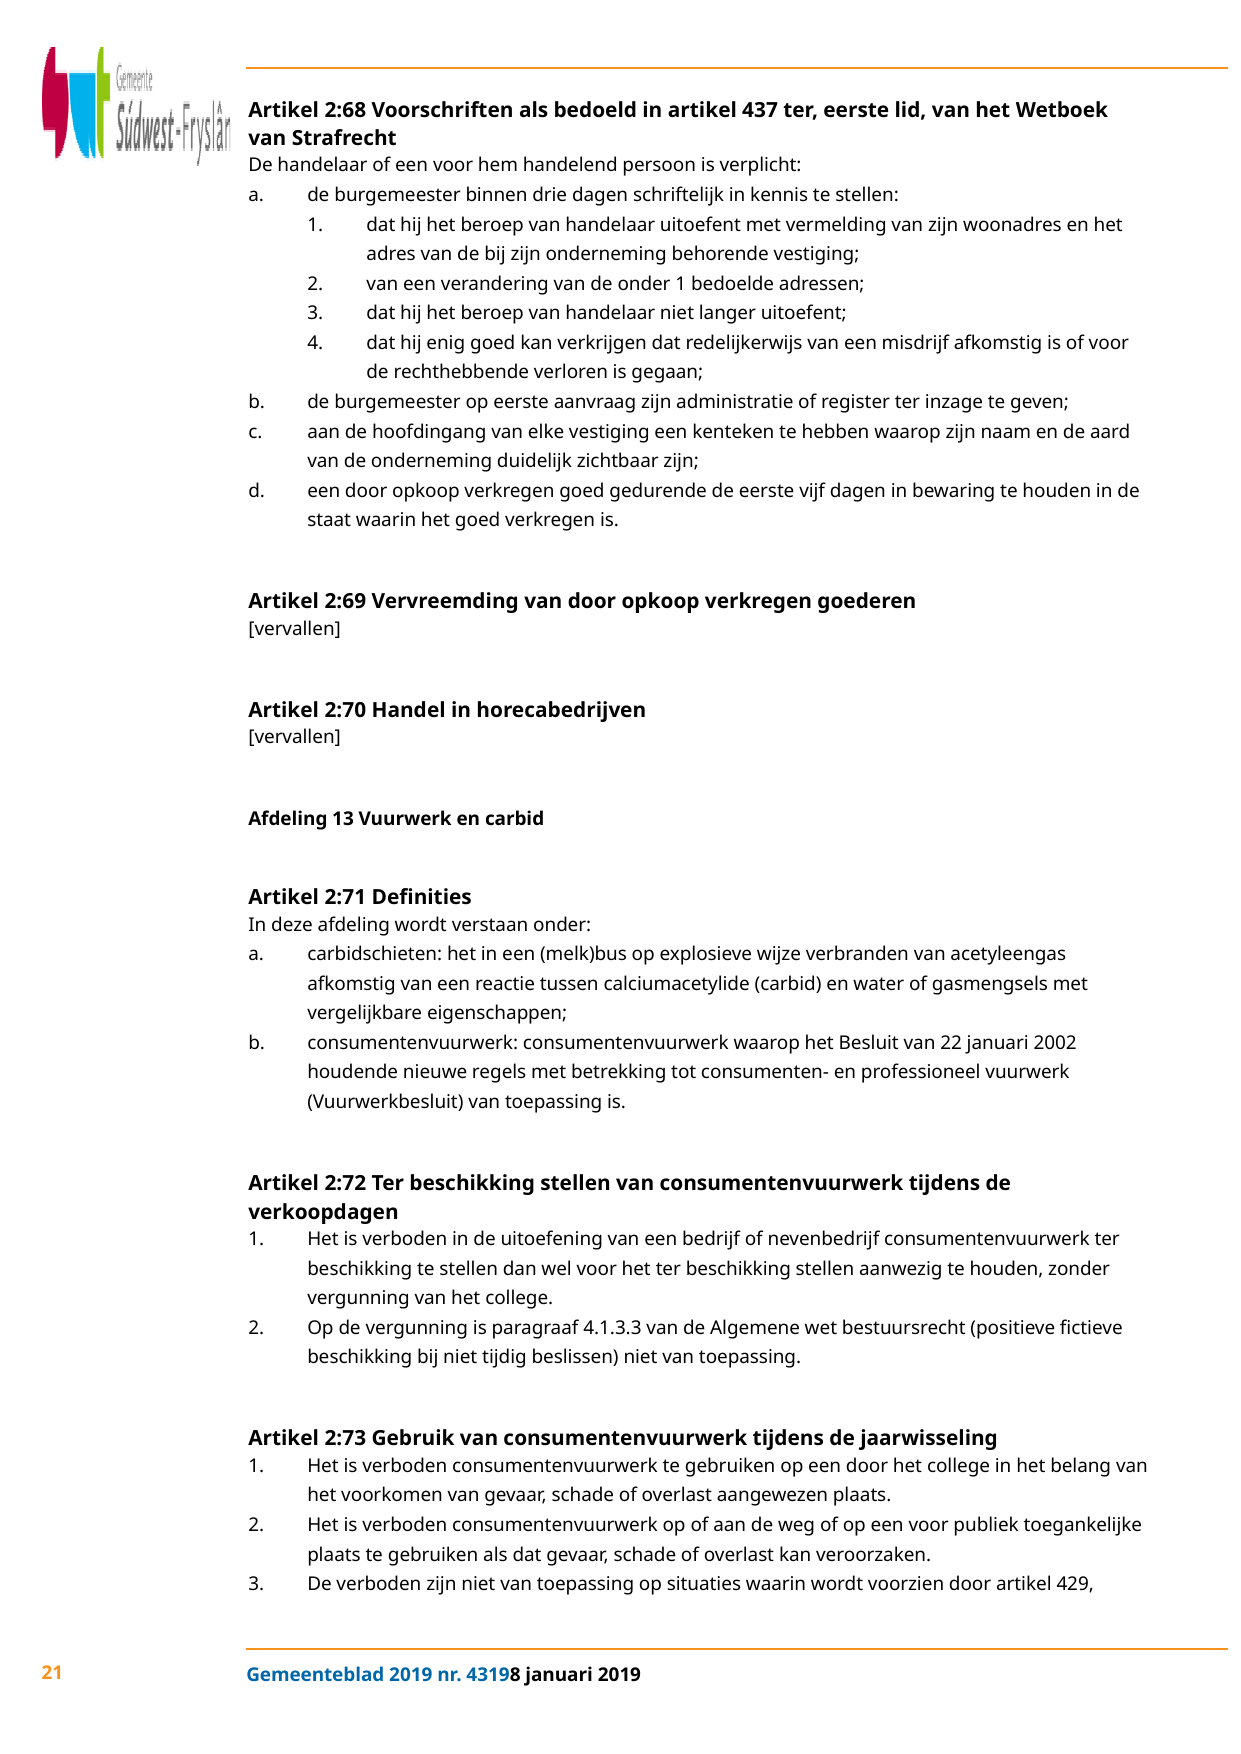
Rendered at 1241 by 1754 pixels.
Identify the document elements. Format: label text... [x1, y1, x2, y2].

text Artikel 2:68 Voorschriften als bedoeld in artikel 437 ter, eerste lid, van het Wetboek van Strafrecht [248, 95, 1152, 152]
text Artikel 2:71 Definities [248, 882, 1152, 911]
text In deze afdeling wordt verstaan onder: [248, 911, 1152, 937]
text Artikel 2:70 Handel in horecabedrijven [248, 695, 1152, 723]
list van een verandering van de onder 1 bedoelde adressen; [307, 270, 1152, 296]
text Artikel 2:73 Gebruik van consumentenvuurwerk tijdens de jaarwisseling [248, 1423, 1152, 1452]
list dat hij het beroep van handelaar uitoefent met vermelding van zijn woonadres en het adres van de bij zijn onderneming behorende vestiging; [307, 211, 1152, 266]
text [vervallen] [248, 615, 1152, 641]
list de burgemeester binnen drie dagen schriftelijk in kennis te stellen: [248, 181, 1152, 207]
list carbidschieten: het in een (melk)bus op explosieve wijze verbranden van acetyleengas afkomstig van een reactie tussen calciumacetylide (carbid) en water of gasmengsels met vergelijkbare eigenschappen; [248, 940, 1152, 1025]
list een door opkoop verkregen goed gedurende de eerste vijf dagen in bewaring te houden in de staat waarin het goed verkregen is. [248, 477, 1152, 532]
list dat hij enig goed kan verkrijgen dat redelijkerwijs van een misdrijf afkomstig is of voor de rechthebbende verloren is gegaan; [307, 329, 1152, 384]
list De verboden zijn niet van toepassing op situaties waarin wordt voorzien door artikel 429, [248, 1570, 1152, 1596]
list dat hij het beroep van handelaar niet langer uitoefent; [307, 299, 1152, 325]
text Artikel 2:69 Vervreemding van door opkoop verkregen goederen [248, 587, 1152, 615]
text [vervallen] [248, 723, 1152, 749]
list Op de vergunning is paragraaf 4.1.3.3 van de Algemene wet bestuursrecht (positieve fictieve beschikking bij niet tijdig beslissen) niet van toepassing. [248, 1314, 1152, 1369]
text Artikel 2:72 Ter beschikking stellen van consumentenvuurwerk tijdens de verkoopdagen [248, 1168, 1152, 1225]
list de burgemeester op eerste aanvraag zijn administratie of register ter inzage te geven; [248, 388, 1152, 414]
list consumentenvuurwerk: consumentenvuurwerk waarop het Besluit van 22 januari 2002 houdende nieuwe regels met betrekking tot consumenten- en professioneel vuurwerk (Vuurwerkbesluit) van toepassing is. [248, 1029, 1152, 1114]
list Het is verboden in de uitoefening van een bedrijf of nevenbedrijf consumentenvuurwerk ter beschikking te stellen dan wel voor het ter beschikking stellen aanwezig te houden, zonder vergunning van het college. [248, 1225, 1152, 1310]
list Het is verboden consumentenvuurwerk op of aan de weg of op een voor publiek toegankelijke plaats te gebruiken als dat gevaar, schade of overlast kan veroorzaken. [248, 1511, 1152, 1566]
text De handelaar of een voor hem handelend persoon is verplicht: [248, 152, 1152, 177]
list aan de hoofdingang van elke vestiging een kenteken te hebben waarop zijn naam en de aard van de onderneming duidelijk zichtbaar zijn; [248, 418, 1152, 473]
picture [41, 47, 231, 172]
text Afdeling 13 Vuurwerk en carbid [248, 803, 1152, 832]
list Het is verboden consumentenvuurwerk te gebruiken op een door het college in het belang van het voorkomen van gevaar, schade of overlast aangewezen plaats. [248, 1452, 1152, 1507]
